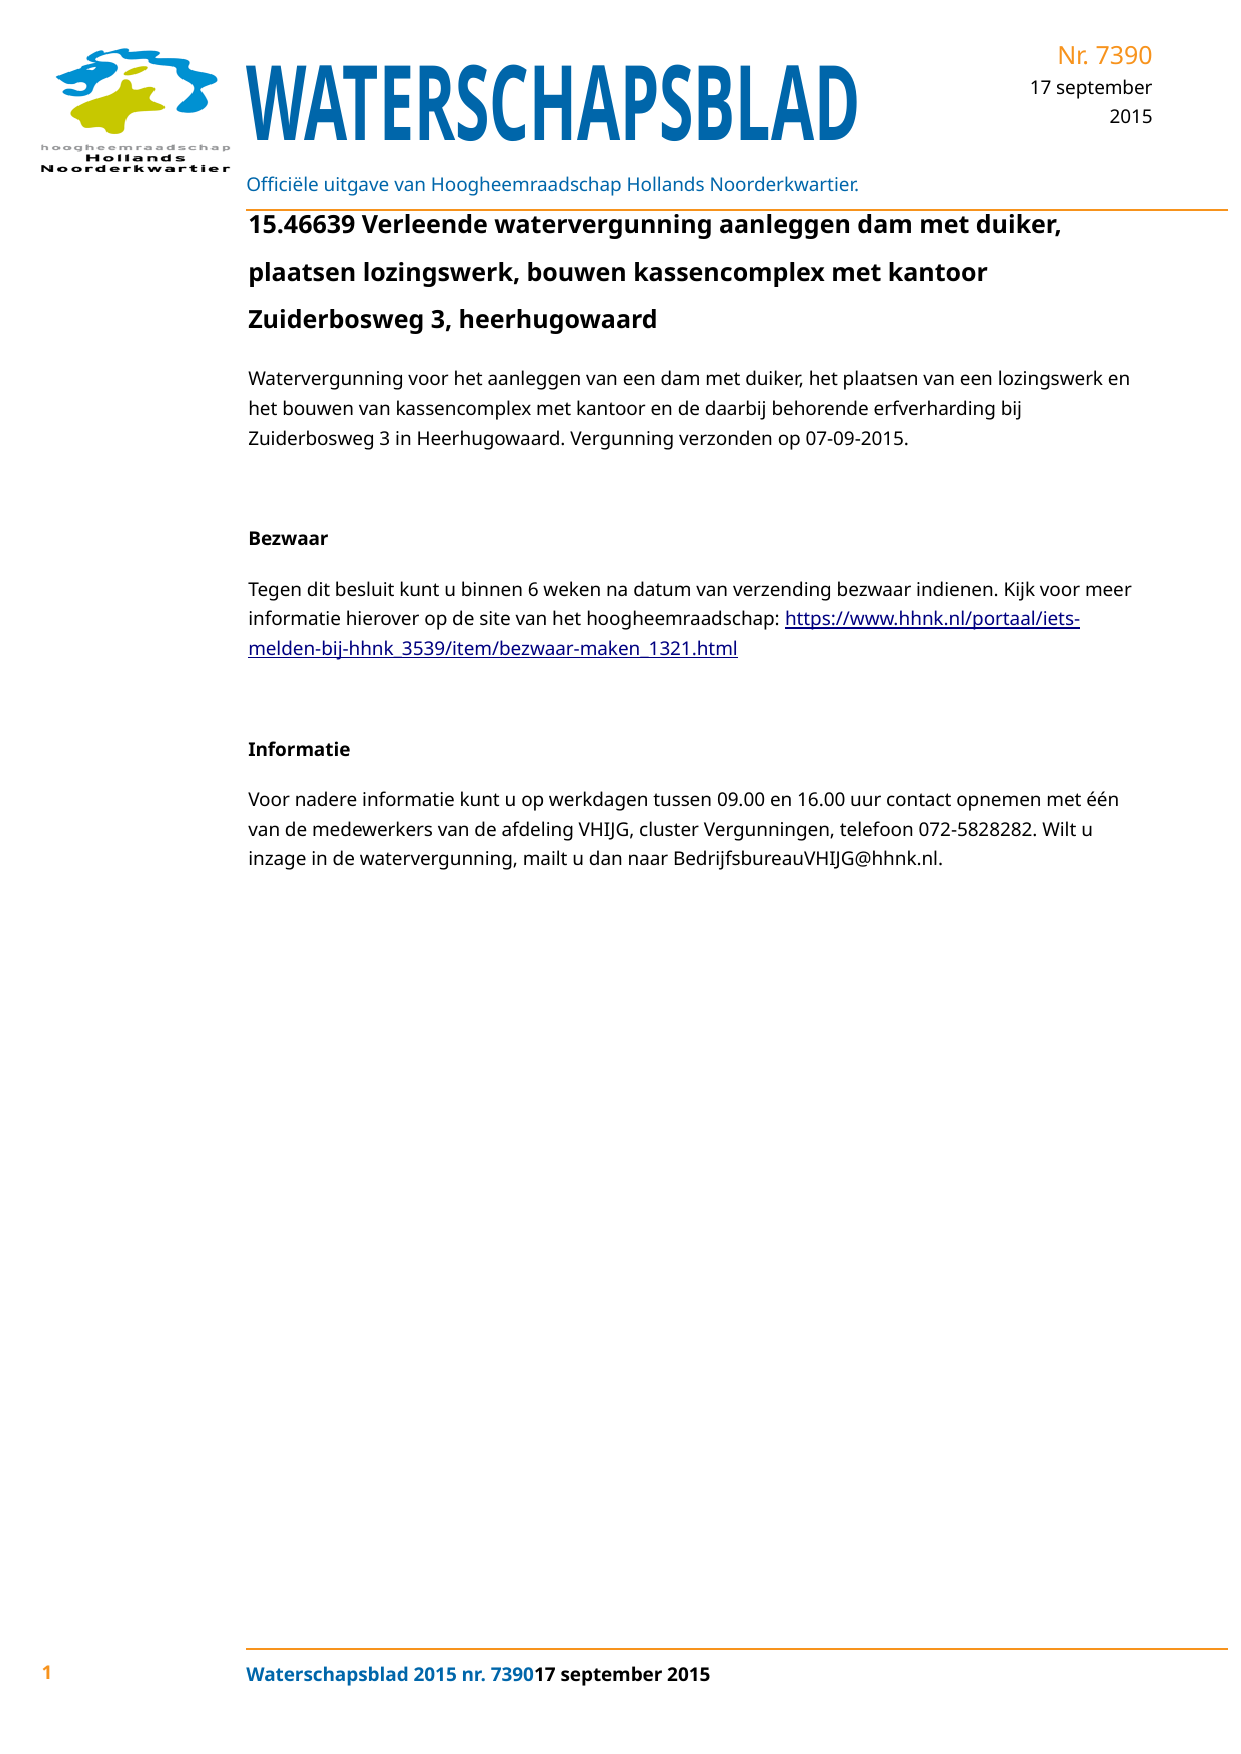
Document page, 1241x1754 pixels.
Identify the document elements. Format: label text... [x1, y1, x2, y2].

text Bezwaar [248, 526, 1152, 551]
text Voor nadere informatie kunt u op werkdagen tussen 09.00 en 16.00 uur contact opnemen met één van de medewerkers van de afdeling VHIJG, cluster Vergunningen, telefoon 072-5828282. Wilt u inzage in de watervergunning, mailt u dan naar BedrijfsbureauVHIJG@hhnk.nl. [248, 786, 1152, 871]
picture [41, 47, 231, 172]
text Informatie [248, 736, 1152, 762]
text 15.46639 Verleende watervergunning aanleggen dam met duiker, plaatsen lozingswerk, bouwen kassencomplex met kantoor Zuiderbosweg 3, heerhugowaard [248, 211, 1152, 336]
text Tegen dit besluit kunt u binnen 6 weken na datum van verzending bezwaar indienen. Kijk voor meer informatie hierover op de site van het hoogheemraadschap: https://www.hhnk.nl/portaal/iets-melden-bij-hhnk_3539/item/bezwaar-maken_1321.html [248, 576, 1152, 661]
text Watervergunning voor het aanleggen van een dam met duiker, het plaatsen van een lozingswerk en het bouwen van kassencomplex met kantoor en de daarbij behorende erfverharding bij Zuiderbosweg 3 in Heerhugowaard. Vergunning verzonden op 07-09-2015. [248, 366, 1152, 450]
